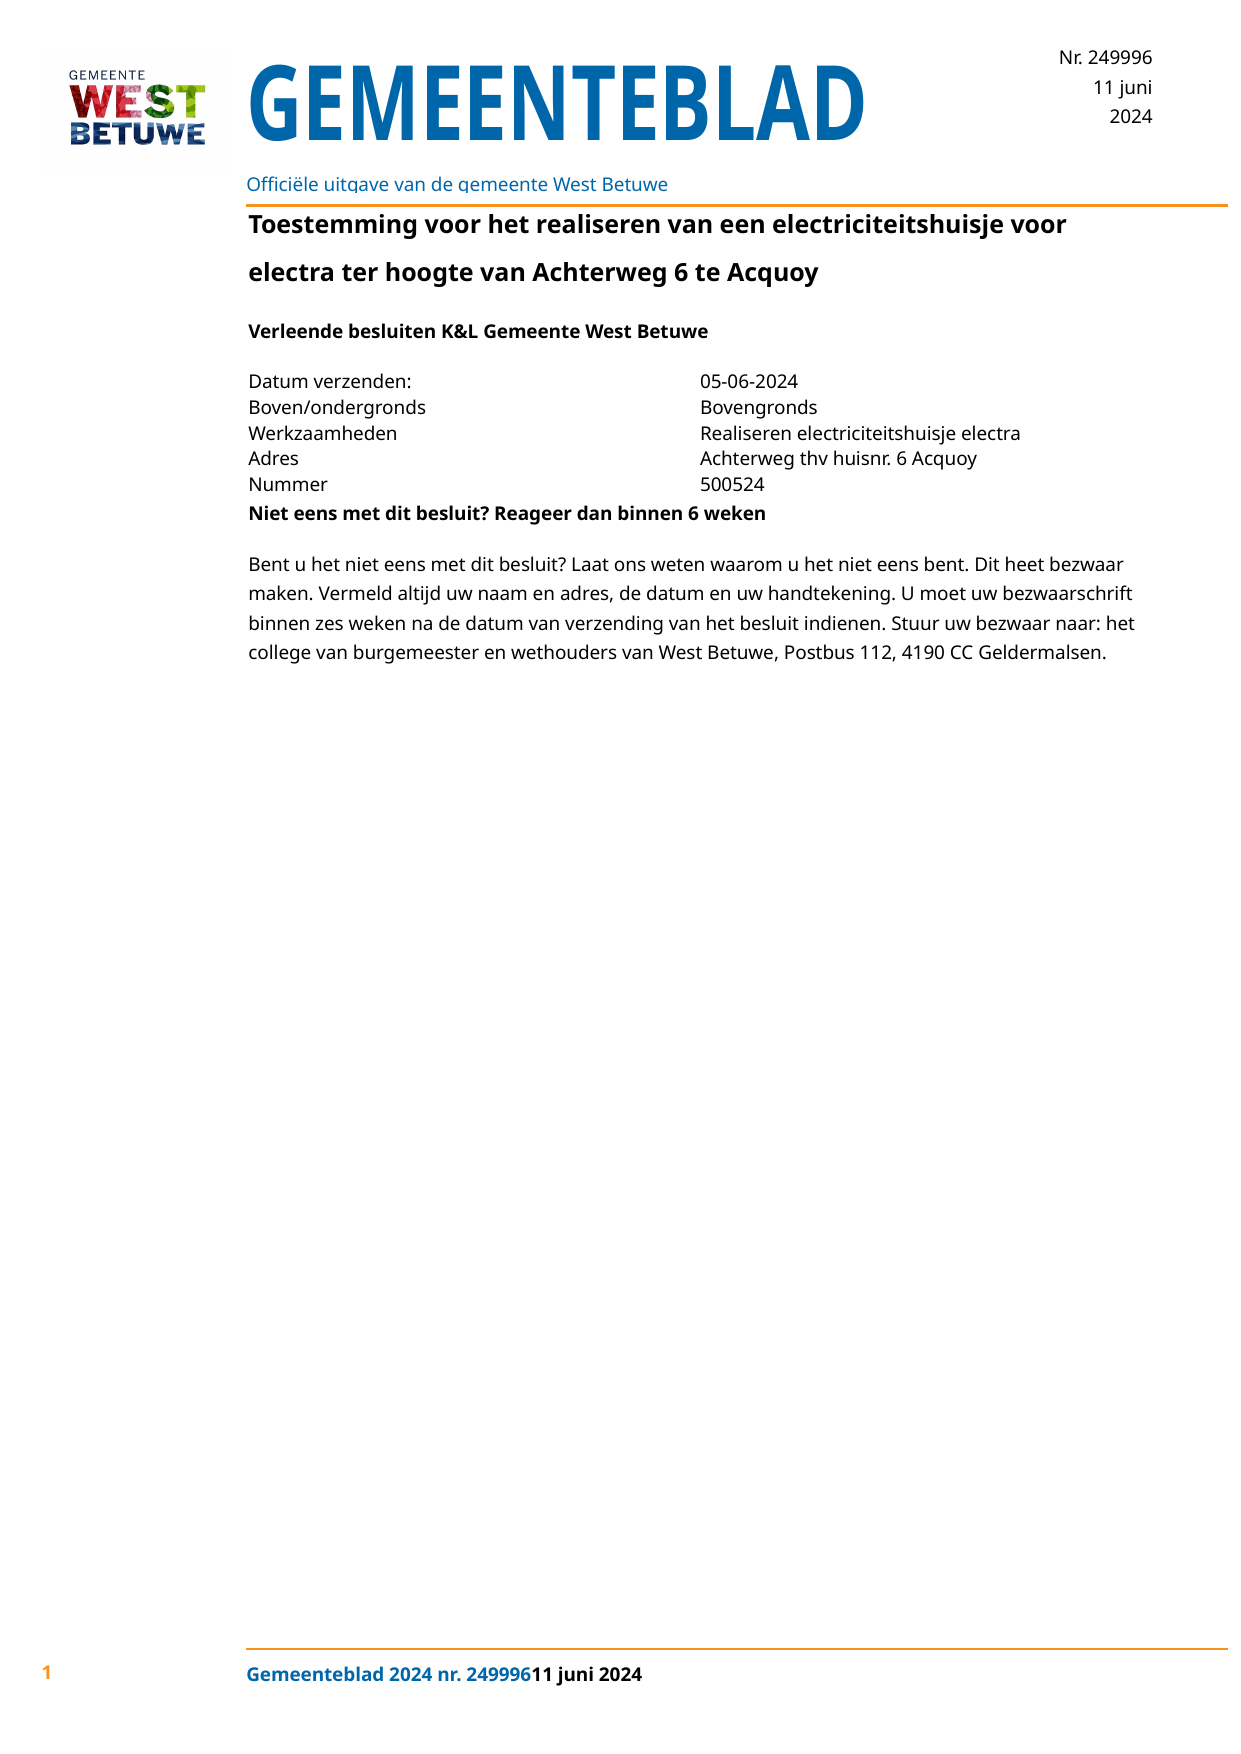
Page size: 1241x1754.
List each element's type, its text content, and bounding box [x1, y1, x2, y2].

table_cell Nummer [248, 471, 700, 497]
text Toestemming voor het realiseren van een electriciteitshuisje voor electra ter hoogte van Achterweg 6 te Acquoy [248, 207, 1152, 288]
text Verleende besluiten K&L Gemeente West Betuwe [248, 318, 1152, 344]
table_cell 500524 [700, 471, 1152, 497]
table_header 05-06-2024 [700, 369, 1152, 394]
table_cell Bovengronds [700, 394, 1152, 420]
text Bent u het niet eens met dit besluit? Laat ons weten waarom u het niet eens bent. Dit heet bezwaar maken. Vermeld altijd uw naam en adres, de datum en uw handtekening. U moet uw bezwaarschrift binnen zes weken na de datum van verzending van het besluit indienen. Stuur uw bezwaar naar: het college van burgemeester en wethouders van West Betuwe, Postbus 112, 4190 CC Geldermalsen. [248, 551, 1152, 665]
table_cell Realiseren electriciteitshuisje electra [700, 420, 1152, 446]
table_cell Werkzaamheden [248, 420, 700, 446]
text Niet eens met dit besluit? Reageer dan binnen 6 weken [248, 500, 1152, 526]
table_cell Adres [248, 446, 700, 471]
table_cell Boven/ondergronds [248, 394, 700, 420]
table_header Datum verzenden: [248, 369, 700, 394]
picture [41, 47, 231, 172]
table_cell Achterweg thv huisnr. 6 Acquoy [700, 446, 1152, 471]
